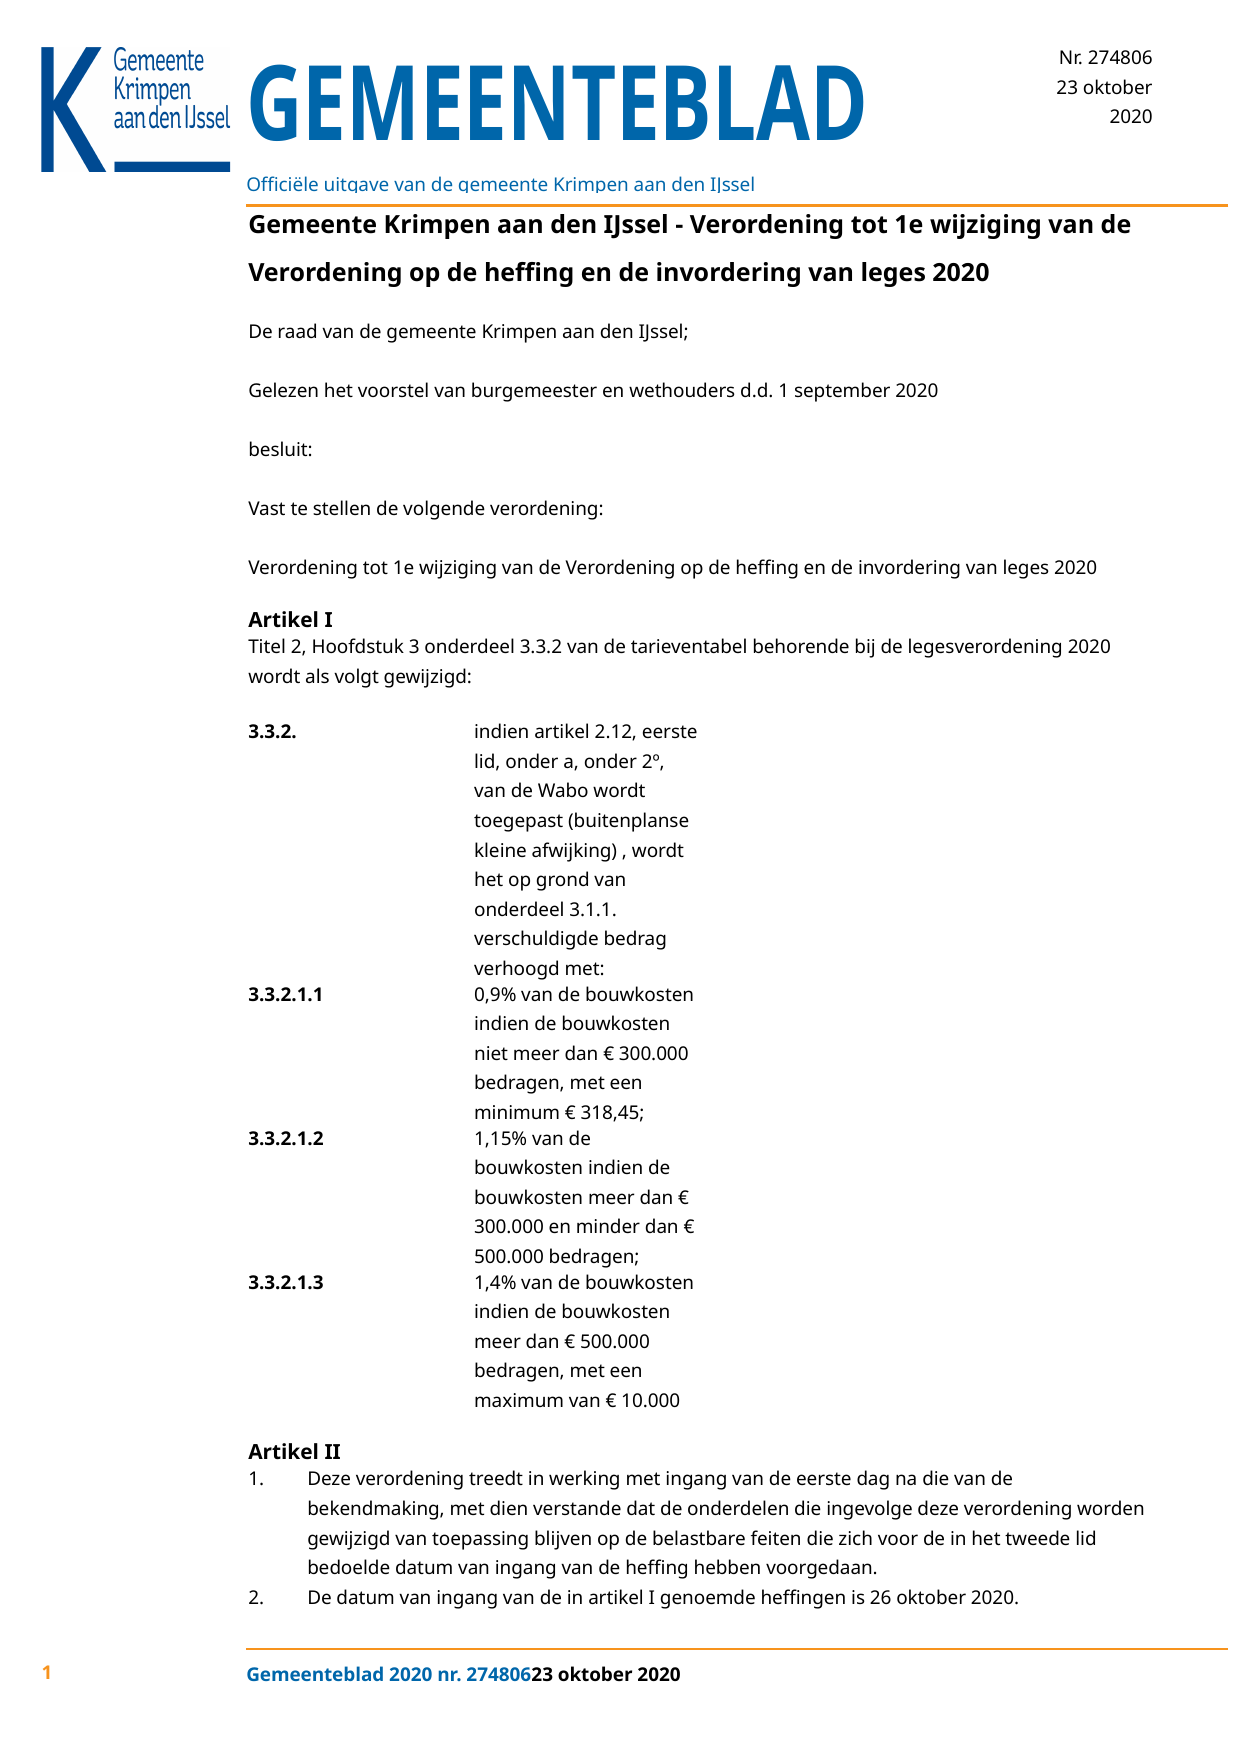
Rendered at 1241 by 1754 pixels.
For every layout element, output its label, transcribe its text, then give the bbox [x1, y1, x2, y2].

table_cell [926, 1269, 1152, 1413]
text Verordening tot 1e wijziging van de Verordening op de heffing en de invordering van leges 2020 [248, 554, 1152, 580]
text Gelezen het voorstel van burgemeester en wethouders d.d. 1 september 2020 [248, 377, 1152, 403]
table_cell [700, 1125, 926, 1269]
table_header [926, 693, 1152, 718]
text Gemeente Krimpen aan den IJssel - Verordening tot 1e wijziging van de Verordening op de heffing en de invordering van leges 2020 [248, 207, 1152, 288]
text Titel 2, Hoofdstuk 3 onderdeel 3.3.2 van de tarieventabel behorende bij de legesverordening 2020 wordt als volgt gewijzigd: [248, 633, 1152, 689]
text Artikel II [248, 1437, 1152, 1466]
table_cell 0,9% van de bouwkosten indien de bouwkosten niet meer dan € 300.000 bedragen, met een minimum € 318,45; [474, 981, 700, 1125]
table_header [248, 693, 474, 718]
table_cell [926, 1125, 1152, 1269]
table_cell 3.3.2. [248, 719, 474, 981]
table_cell [700, 1269, 926, 1413]
table_cell [700, 981, 926, 1125]
table_cell [700, 719, 926, 981]
table_cell 1,4% van de bouwkosten indien de bouwkosten meer dan € 500.000 bedragen, met een maximum van € 10.000 [474, 1269, 700, 1413]
table_cell 3.3.2.1.1 [248, 981, 474, 1125]
text besluit: [248, 436, 1152, 462]
picture [41, 47, 231, 172]
table_cell indien artikel 2.12, eerste lid, onder a, onder 2º, van de Wabo wordt toegepast (buitenplanse kleine afwijking) , wordt het op grond van onderdeel 3.1.1. verschuldigde bedrag verhoogd met: [474, 719, 700, 981]
list De datum van ingang van de in artikel I genoemde heffingen is 26 oktober 2020. [248, 1584, 1152, 1609]
list Deze verordening treedt in werking met ingang van de eerste dag na die van de bekendmaking, met dien verstande dat de onderdelen die ingevolge deze verordening worden gewijzigd van toepassing blijven op de belastbare feiten die zich voor de in het tweede lid bedoelde datum van ingang van de heffing hebben voorgedaan. [248, 1466, 1152, 1580]
table_cell 1,15% van de bouwkosten indien de bouwkosten meer dan € 300.000 en minder dan € 500.000 bedragen; [474, 1125, 700, 1269]
text De raad van de gemeente Krimpen aan den IJssel; [248, 318, 1152, 344]
text Vast te stellen de volgende verordening: [248, 495, 1152, 521]
text Artikel I [248, 605, 1152, 633]
table_header [474, 693, 700, 718]
table_cell 3.3.2.1.3 [248, 1269, 474, 1413]
table_cell 3.3.2.1.2 [248, 1125, 474, 1269]
table_cell [926, 719, 1152, 981]
table_cell [926, 981, 1152, 1125]
table_header [700, 693, 926, 718]
